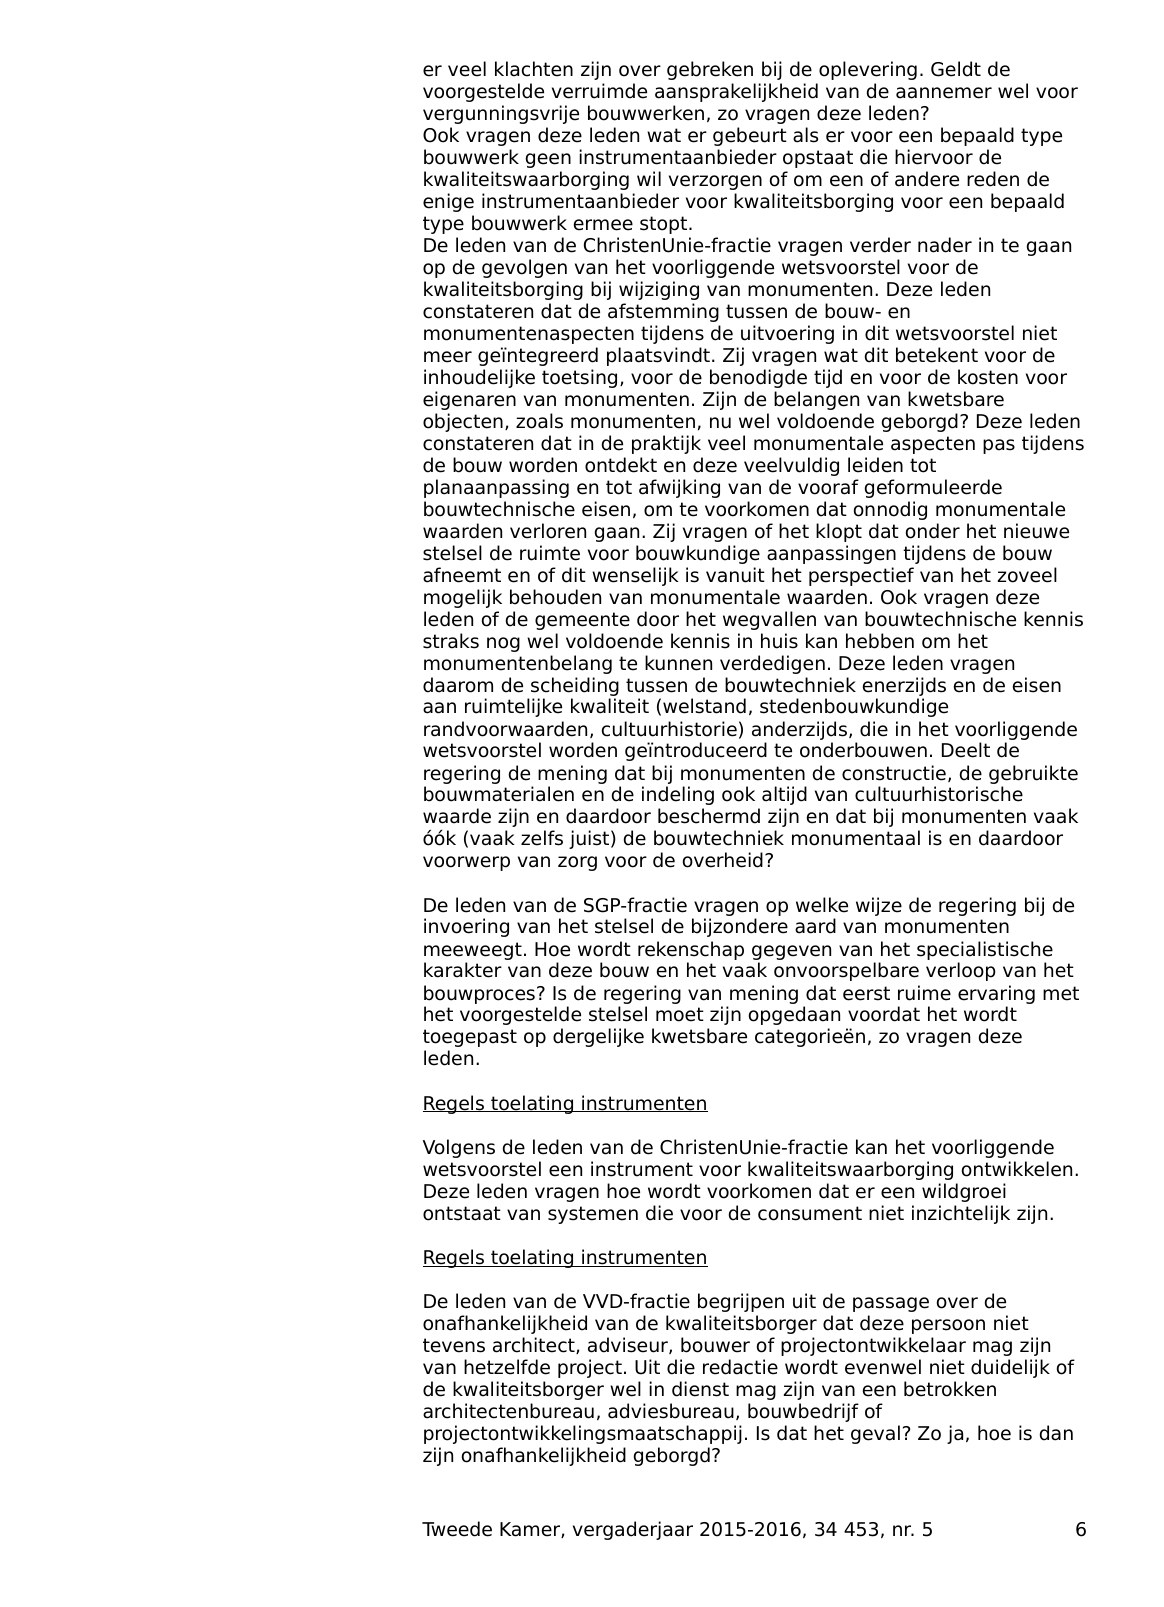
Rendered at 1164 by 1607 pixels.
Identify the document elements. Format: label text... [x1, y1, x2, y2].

subtitle Regels toelating instrumenten [422, 1092, 1087, 1114]
text De leden van de VVD-fractie begrijpen uit de passage over de onafhankelijkheid van de kwaliteitsborger dat deze persoon niet tevens architect, adviseur, bouwer of projectontwikkelaar mag zijn van hetzelfde project. Uit die redactie wordt evenwel niet duidelijk of de kwaliteitsborger wel in dienst mag zijn van een betrokken architectenbureau, adviesbureau, bouwbedrijf of projectontwikkelingsmaatschappij. Is dat het geval? Zo ja, hoe is dan zijn onafhankelijkheid geborgd? [422, 1291, 1087, 1467]
text er veel klachten zijn over gebreken bij de oplevering. Geldt de voorgestelde verruimde aansprakelijkheid van de aannemer wel voor vergunningsvrije bouwwerken, zo vragen deze leden? [422, 59, 1087, 125]
subtitle Regels toelating instrumenten [422, 1247, 1087, 1269]
text Volgens de leden van de ChristenUnie-fractie kan het voorliggende wetsvoorstel een instrument voor kwaliteitswaarborging ontwikkelen. Deze leden vragen hoe wordt voorkomen dat er een wildgroei ontstaat van systemen die voor de consument niet inzichtelijk zijn. [422, 1137, 1087, 1224]
text De leden van de SGP-fractie vragen op welke wijze de regering bij de invoering van het stelsel de bijzondere aard van monumenten meeweegt. Hoe wordt rekenschap gegeven van het specialistische karakter van deze bouw en het vaak onvoorspelbare verloop van het bouwproces? Is de regering van mening dat eerst ruime ervaring met het voorgestelde stelsel moet zijn opgedaan voordat het wordt toegepast op dergelijke kwetsbare categorieën, zo vragen deze leden. [422, 894, 1087, 1070]
text De leden van de ChristenUnie-fractie vragen verder nader in te gaan op de gevolgen van het voorliggende wetsvoorstel voor de kwaliteitsborging bij wijziging van monumenten. Deze leden constateren dat de afstemming tussen de bouw- en monumentenaspecten tijdens de uitvoering in dit wetsvoorstel niet meer geïntegreerd plaatsvindt. Zij vragen wat dit betekent voor de inhoudelijke toetsing, voor de benodigde tijd en voor de kosten voor eigenaren van monumenten. Zijn de belangen van kwetsbare objecten, zoals monumenten, nu wel voldoende geborgd? Deze leden constateren dat in de praktijk veel monumentale aspecten pas tijdens de bouw worden ontdekt en deze veelvuldig leiden tot planaanpassing en tot afwijking van de vooraf geformuleerde bouwtechnische eisen, om te voorkomen dat onnodig monumentale waarden verloren gaan. Zij vragen of het klopt dat onder het nieuwe stelsel de ruimte voor bouwkundige aanpassingen tijdens de bouw afneemt en of dit wenselijk is vanuit het perspectief van het zoveel mogelijk behouden van monumentale waarden. Ook vragen deze leden of de gemeente door het wegvallen van bouwtechnische kennis straks nog wel voldoende kennis in huis kan hebben om het monumentenbelang te kunnen verdedigen. Deze leden vragen daarom de scheiding tussen de bouwtechniek enerzijds en de eisen aan ruimtelijke kwaliteit (welstand, stedenbouwkundige randvoorwaarden, cultuurhistorie) anderzijds, die in het voorliggende wetsvoorstel worden geïntroduceerd te onderbouwen. Deelt de regering de mening dat bij monumenten de constructie, de gebruikte bouwmaterialen en de indeling ook altijd van cultuurhistorische waarde zijn en daardoor beschermd zijn en dat bij monumenten vaak óók (vaak zelfs juist) de bouwtechniek monumentaal is en daardoor voorwerp van zorg voor de overheid? [422, 235, 1087, 872]
text Ook vragen deze leden wat er gebeurt als er voor een bepaald type bouwwerk geen instrumentaanbieder opstaat die hiervoor de kwaliteitswaarborging wil verzorgen of om een of andere reden de enige instrumentaanbieder voor kwaliteitsborging voor een bepaald type bouwwerk ermee stopt. [422, 125, 1087, 235]
